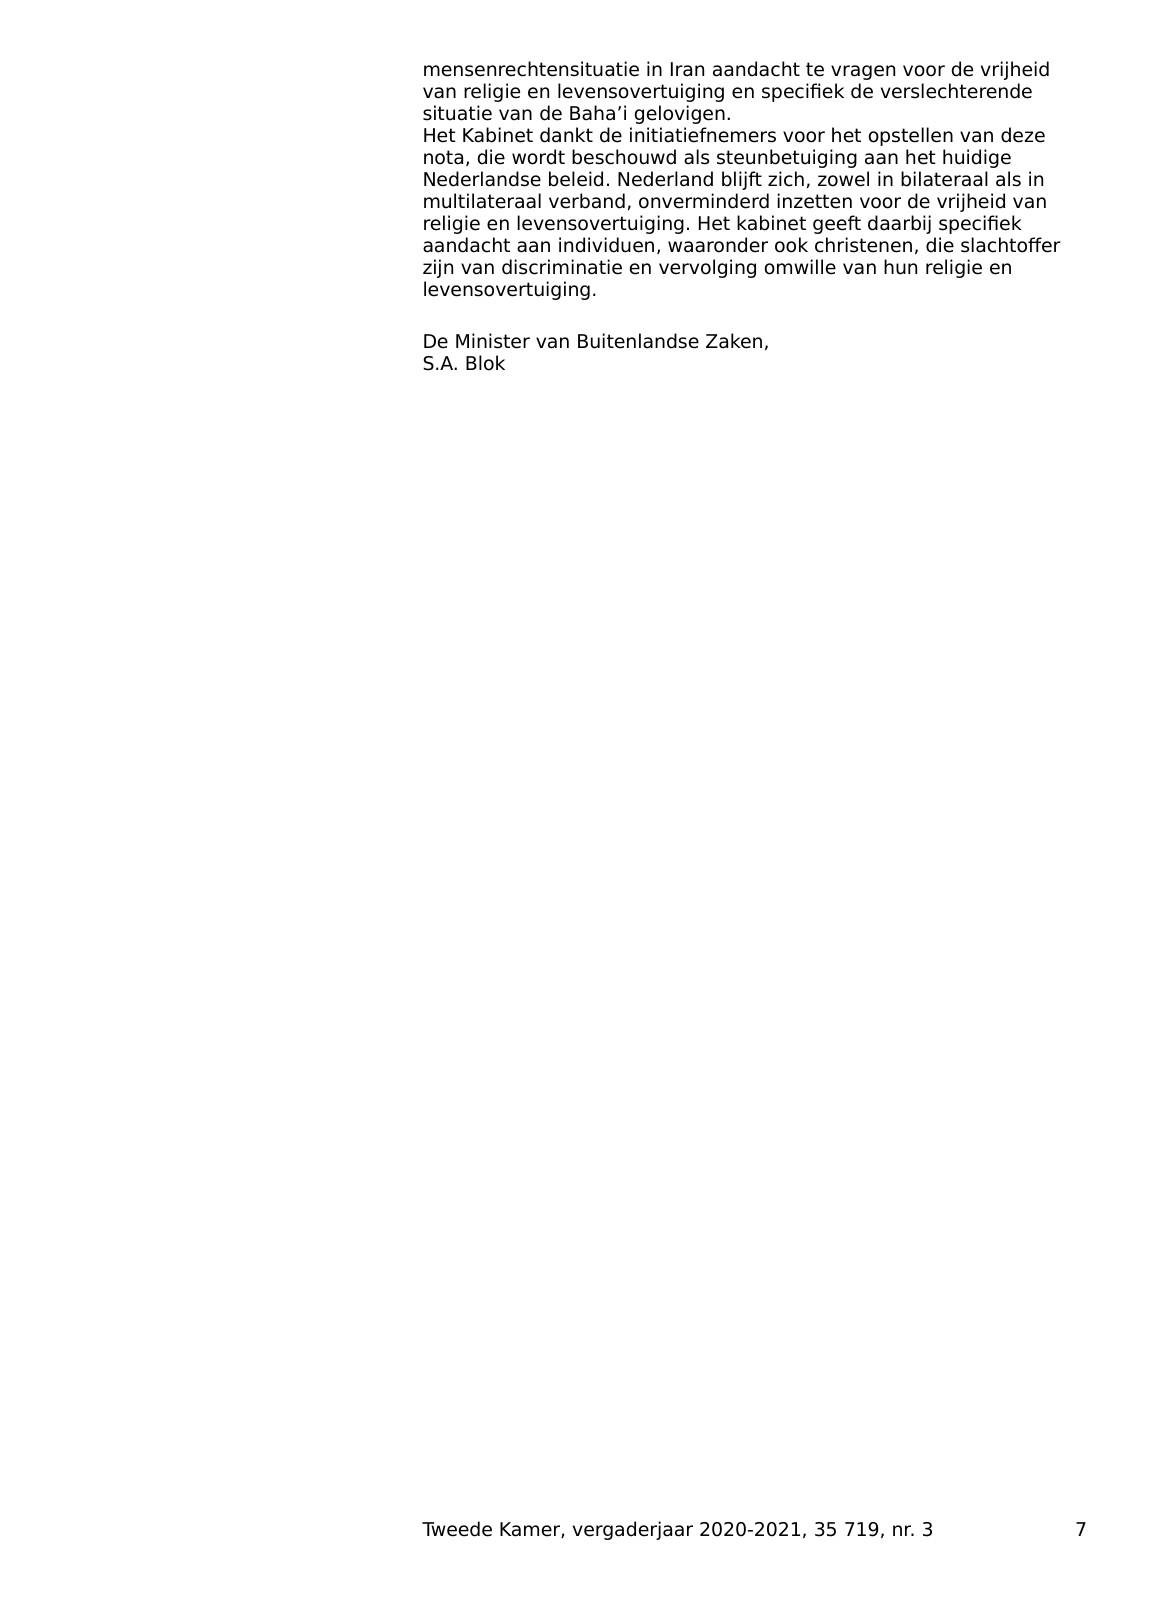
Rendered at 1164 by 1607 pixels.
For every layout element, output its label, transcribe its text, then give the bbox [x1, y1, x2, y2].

text De Minister van Buitenlandse Zaken, S.A. Blok [422, 331, 1087, 375]
text mensenrechtensituatie in Iran aandacht te vragen voor de vrijheid van religie en levensovertuiging en specifiek de verslechterende situatie van de Baha’i gelovigen. [422, 59, 1087, 125]
text Het Kabinet dankt de initiatiefnemers voor het opstellen van deze nota, die wordt beschouwd als steunbetuiging aan het huidige Nederlandse beleid. Nederland blijft zich, zowel in bilateraal als in multilateraal verband, onverminderd inzetten voor de vrijheid van religie en levensovertuiging. Het kabinet geeft daarbij specifiek aandacht aan individuen, waaronder ook christenen, die slachtoffer zijn van discriminatie en vervolging omwille van hun religie en levensovertuiging. [422, 125, 1087, 301]
